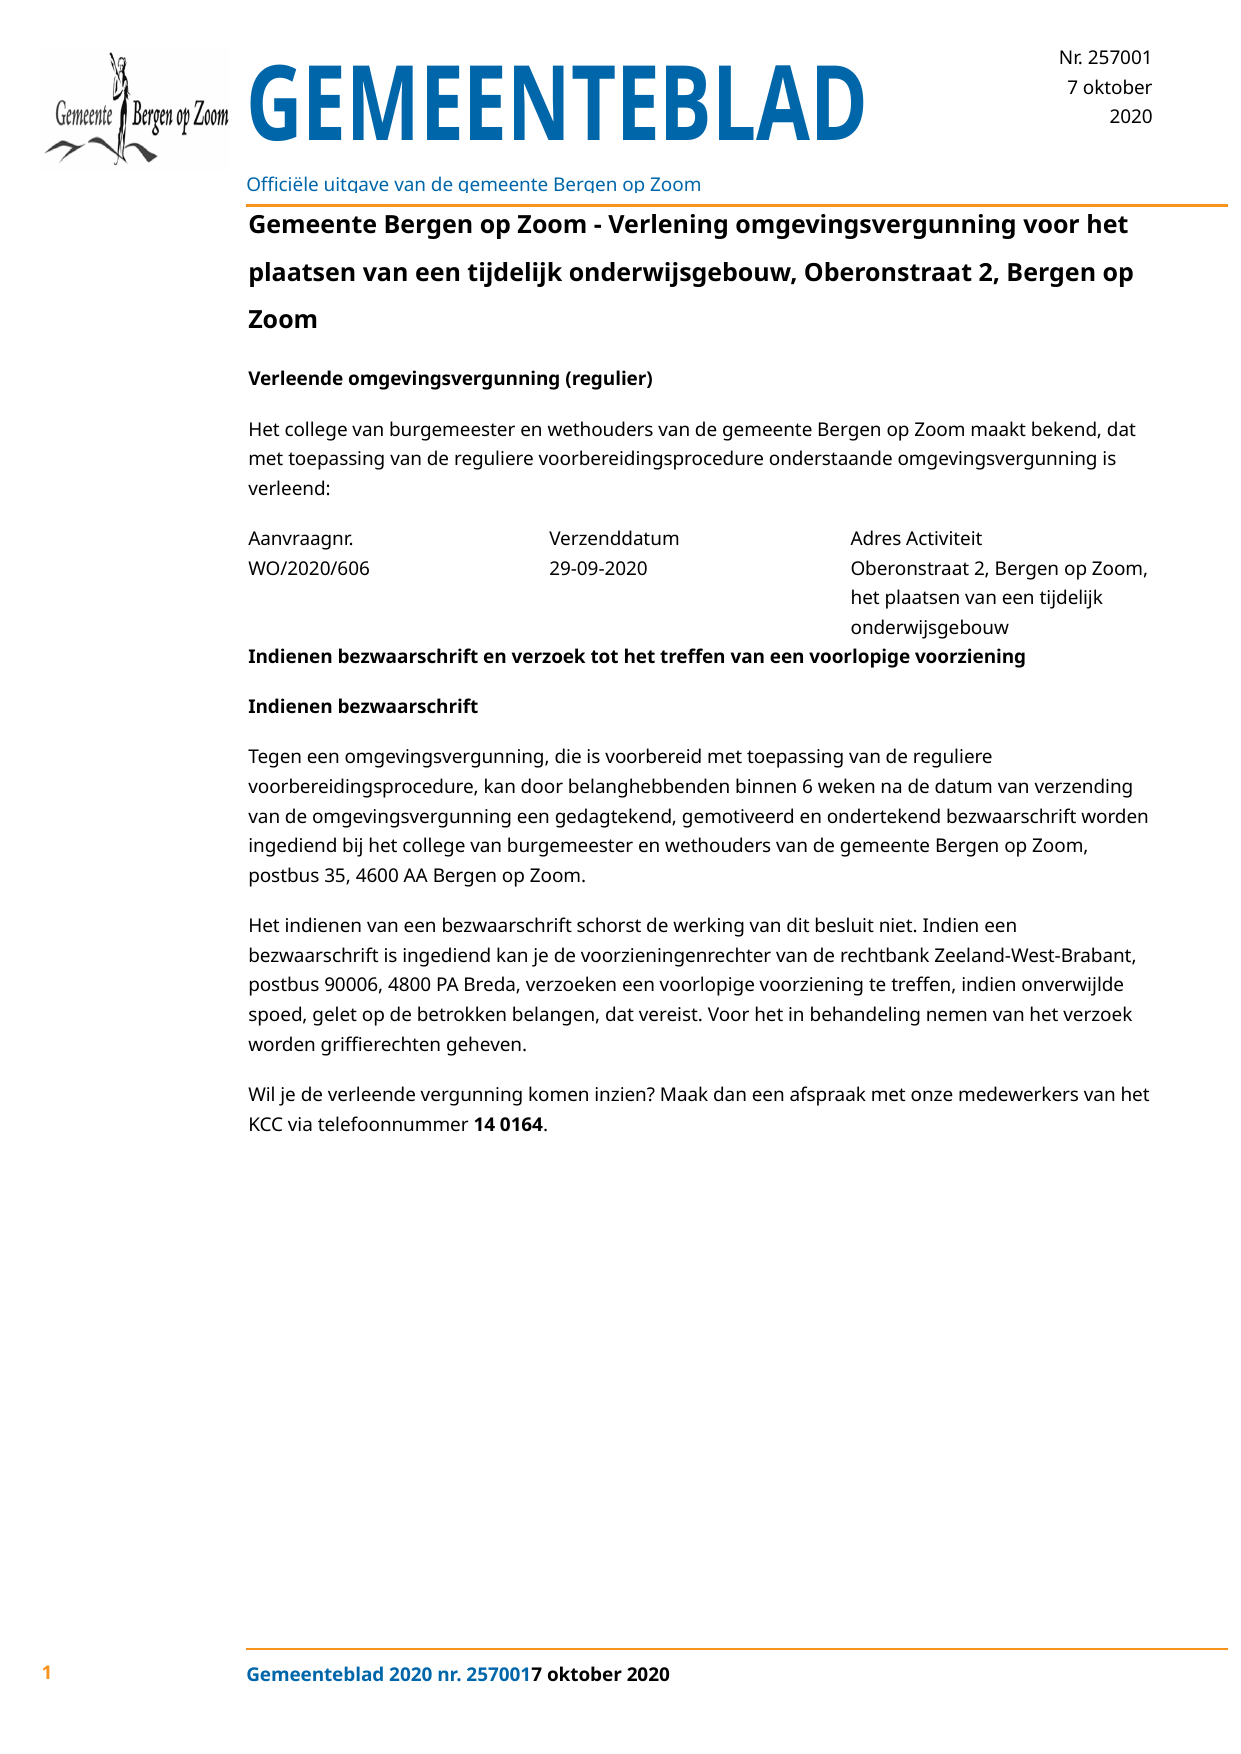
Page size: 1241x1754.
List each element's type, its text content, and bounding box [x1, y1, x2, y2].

text Het college van burgemeester en wethouders van de gemeente Bergen op Zoom maakt bekend, dat met toepassing van de reguliere voorbereidingsprocedure onderstaande omgevingsvergunning is verleend: [248, 416, 1152, 501]
table_header 29-09-2020 [549, 555, 850, 639]
table_header Adres Activiteit [850, 526, 1152, 551]
picture [41, 47, 231, 172]
text Tegen een omgevingsvergunning, die is voorbereid met toepassing van de reguliere voorbereidingsprocedure, kan door belanghebbenden binnen 6 weken na de datum van verzending van de omgevingsvergunning een gedagtekend, gemotiveerd en ondertekend bezwaarschrift worden ingediend bij het college van burgemeester en wethouders van de gemeente Bergen op Zoom, postbus 35, 4600 AA Bergen op Zoom. [248, 744, 1152, 888]
table_header WO/2020/606 [248, 555, 549, 639]
table_header Aanvraagnr. [248, 526, 549, 551]
text Wil je de verleende vergunning komen inzien? Maak dan een afspraak met onze medewerkers van het KCC via telefoonnummer 14 0164. [248, 1081, 1152, 1136]
text Verleende omgevingsvergunning (regulier) [248, 366, 1152, 391]
text Indienen bezwaarschrift en verzoek tot het treffen van een voorlopige voorziening [248, 643, 1152, 668]
text Gemeente Bergen op Zoom - Verlening omgevingsvergunning voor het plaatsen van een tijdelijk onderwijsgebouw, Oberonstraat 2, Bergen op Zoom [248, 207, 1152, 336]
text Het indienen van een bezwaarschrift schorst de werking van dit besluit niet. Indien een bezwaarschrift is ingediend kan je de voorzieningenrechter van de rechtbank Zeeland-West-Brabant, postbus 90006, 4800 PA Breda, verzoeken een voorlopige voorziening te treffen, indien onverwijlde spoed, gelet op de betrokken belangen, dat vereist. Voor het in behandeling nemen van het verzoek worden griffierechten geheven. [248, 912, 1152, 1056]
table_header Verzenddatum [549, 526, 850, 551]
table_header Oberonstraat 2, Bergen op Zoom, het plaatsen van een tijdelijk onderwijsgebouw [850, 555, 1152, 639]
text Indienen bezwaarschrift [248, 693, 1152, 719]
